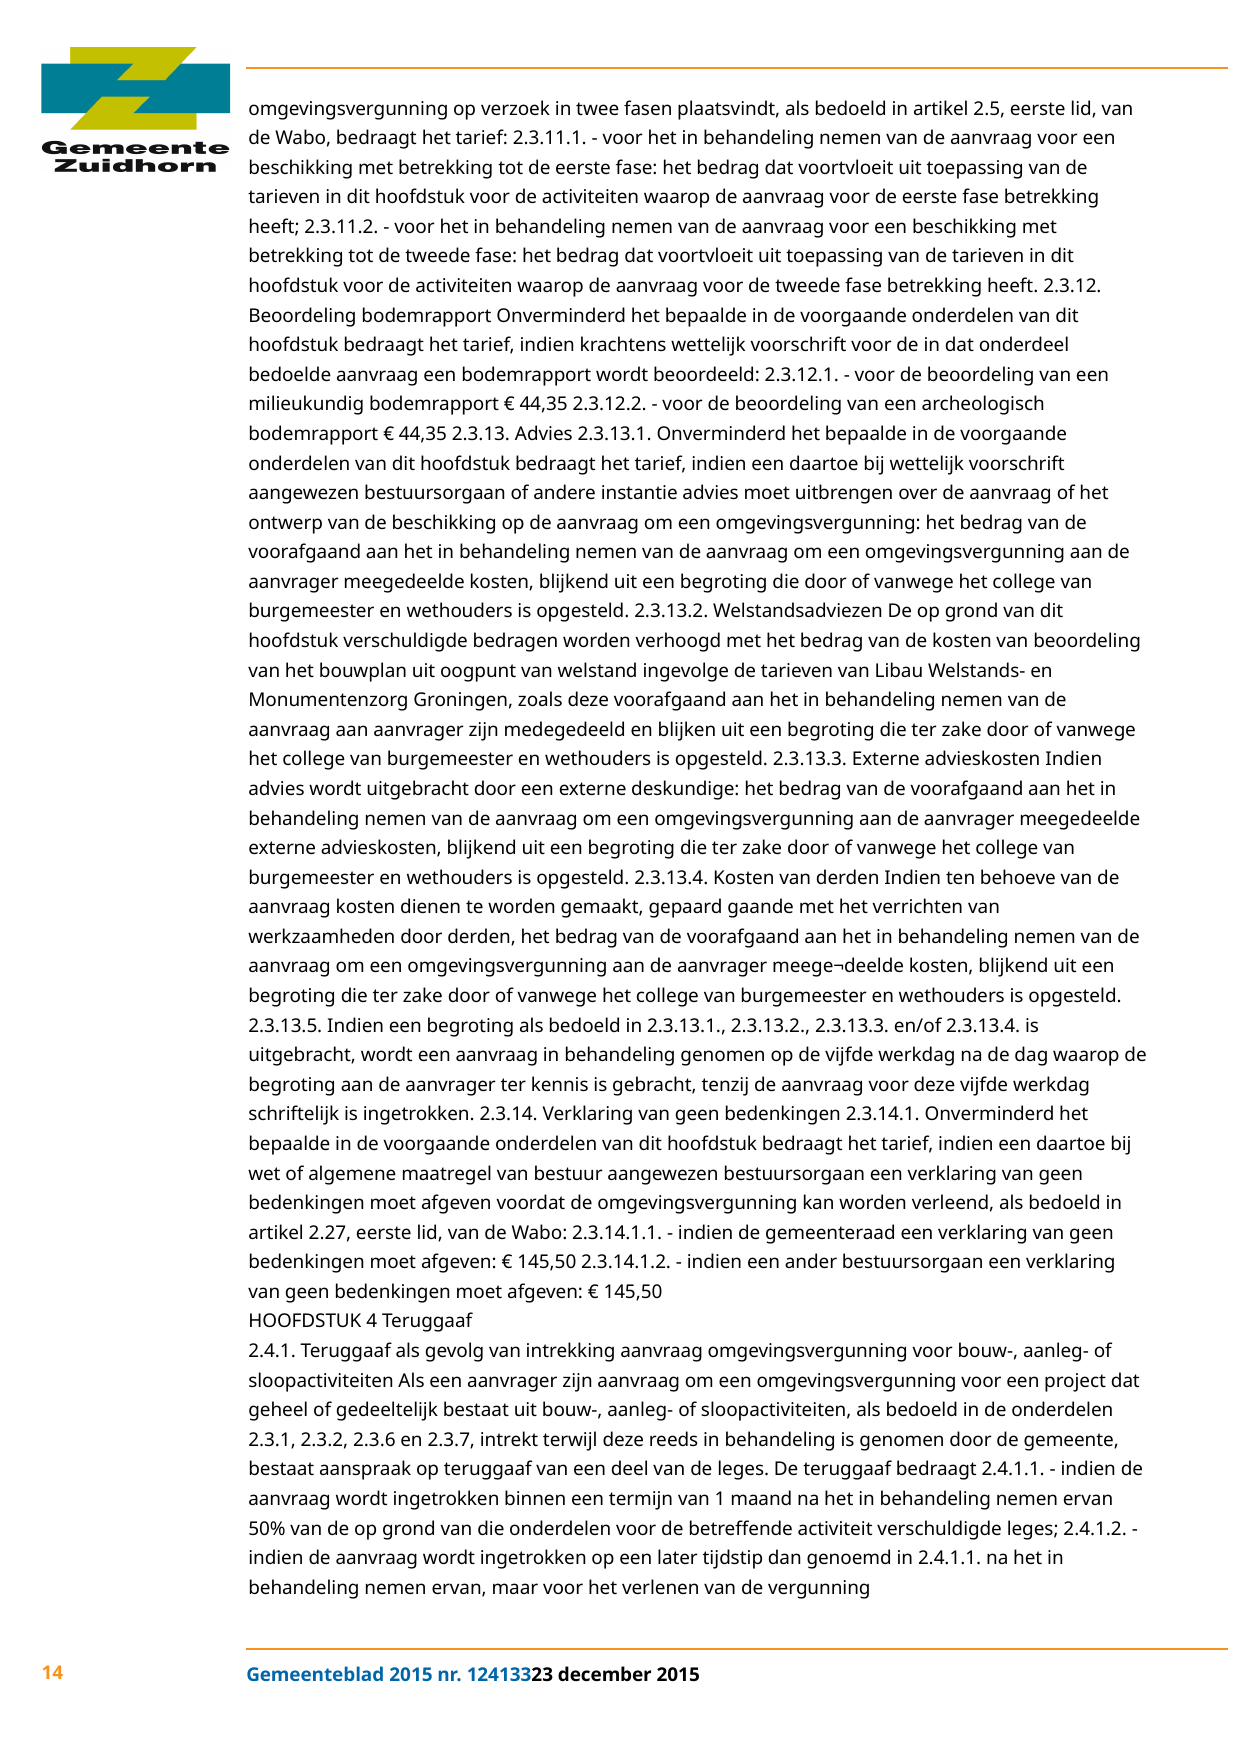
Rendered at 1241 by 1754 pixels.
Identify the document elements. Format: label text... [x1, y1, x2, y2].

picture [41, 47, 231, 172]
text omgevingsvergunning op verzoek in twee fasen plaatsvindt, als bedoeld in artikel 2.5, eerste lid, van de Wabo, bedraagt het tarief: 2.3.11.1. - voor het in behandeling nemen van de aanvraag voor een beschikking met betrekking tot de eerste fase: het bedrag dat voortvloeit uit toepassing van de tarieven in dit hoofdstuk voor de activiteiten waarop de aanvraag voor de eerste fase betrekking heeft; 2.3.11.2. - voor het in behandeling nemen van de aanvraag voor een beschikking met betrekking tot de tweede fase: het bedrag dat voortvloeit uit toepassing van de tarieven in dit hoofdstuk voor de activiteiten waarop de aanvraag voor de tweede fase betrekking heeft. 2.3.12. Beoordeling bodemrapport Onverminderd het bepaalde in de voorgaande onderdelen van dit hoofdstuk bedraagt het tarief, indien krachtens wettelijk voorschrift voor de in dat onderdeel bedoelde aanvraag een bodemrapport wordt beoordeeld: 2.3.12.1. - voor de beoordeling van een milieukundig bodemrapport € 44,35 2.3.12.2. - voor de beoordeling van een archeologisch bodemrapport € 44,35 2.3.13. Advies 2.3.13.1. Onverminderd het bepaalde in de voorgaande onderdelen van dit hoofdstuk bedraagt het tarief, indien een daartoe bij wettelijk voorschrift aangewezen bestuursorgaan of andere instantie advies moet uitbrengen over de aanvraag of het ontwerp van de beschikking op de aanvraag om een omgevingsvergunning: het bedrag van de voorafgaand aan het in behandeling nemen van de aanvraag om een omgevingsvergunning aan de aanvrager meegedeelde kosten, blijkend uit een begroting die door of vanwege het college van burgemeester en wethouders is opgesteld. 2.3.13.2. Welstandsadviezen De op grond van dit hoofdstuk verschuldigde bedragen worden verhoogd met het bedrag van de kosten van beoordeling van het bouwplan uit oogpunt van welstand ingevolge de tarieven van Libau Welstands- en Monumentenzorg Groningen, zoals deze voorafgaand aan het in behandeling nemen van de aanvraag aan aanvrager zijn medegedeeld en blijken uit een begroting die ter zake door of vanwege het college van burgemeester en wethouders is opgesteld. 2.3.13.3. Externe advieskosten Indien advies wordt uitgebracht door een externe deskundige: het bedrag van de voorafgaand aan het in behandeling nemen van de aanvraag om een omgevingsvergunning aan de aanvrager meegedeelde externe advieskosten, blijkend uit een begroting die ter zake door of vanwege het college van burgemeester en wethouders is opgesteld. 2.3.13.4. Kosten van derden Indien ten behoeve van de aanvraag kosten dienen te worden gemaakt, gepaard gaande met het verrichten van werkzaamheden door derden, het bedrag van de voorafgaand aan het in behandeling nemen van de aanvraag om een omgevingsvergunning aan de aanvrager meege¬deelde kosten, blijkend uit een begroting die ter zake door of vanwege het college van burgemeester en wethouders is opgesteld. 2.3.13.5. Indien een begroting als bedoeld in 2.3.13.1., 2.3.13.2., 2.3.13.3. en/of 2.3.13.4. is uitgebracht, wordt een aanvraag in behandeling genomen op de vijfde werkdag na de dag waarop de begroting aan de aanvrager ter kennis is gebracht, tenzij de aanvraag voor deze vijfde werkdag schriftelijk is ingetrokken. 2.3.14. Verklaring van geen bedenkingen 2.3.14.1. Onverminderd het bepaalde in de voorgaande onderdelen van dit hoofdstuk bedraagt het tarief, indien een daartoe bij wet of algemene maatregel van bestuur aangewezen bestuursorgaan een verklaring van geen bedenkingen moet afgeven voordat de omgevingsvergunning kan worden verleend, als bedoeld in artikel 2.27, eerste lid, van de Wabo: 2.3.14.1.1. - indien de gemeenteraad een verklaring van geen bedenkingen moet afgeven: € 145,50 2.3.14.1.2. - indien een ander bestuursorgaan een verklaring van geen bedenkingen moet afgeven: € 145,50 [248, 95, 1152, 1304]
text 2.4.1. Teruggaaf als gevolg van intrekking aanvraag omgevingsvergunning voor bouw-, aanleg- of sloopactiviteiten Als een aanvrager zijn aanvraag om een omgevingsvergunning voor een project dat geheel of gedeeltelijk bestaat uit bouw-, aanleg- of sloopactiviteiten, als bedoeld in de onderdelen 2.3.1, 2.3.2, 2.3.6 en 2.3.7, intrekt terwijl deze reeds in behandeling is genomen door de gemeente, bestaat aanspraak op teruggaaf van een deel van de leges. De teruggaaf bedraagt 2.4.1.1. - indien de aanvraag wordt ingetrokken binnen een termijn van 1 maand na het in behandeling nemen ervan 50% van de op grond van die onderdelen voor de betreffende activiteit verschuldigde leges; 2.4.1.2. - indien de aanvraag wordt ingetrokken op een later tijdstip dan genoemd in 2.4.1.1. na het in behandeling nemen ervan, maar voor het verlenen van de vergunning [248, 1337, 1152, 1600]
text HOOFDSTUK 4 Teruggaaf [248, 1308, 1152, 1333]
